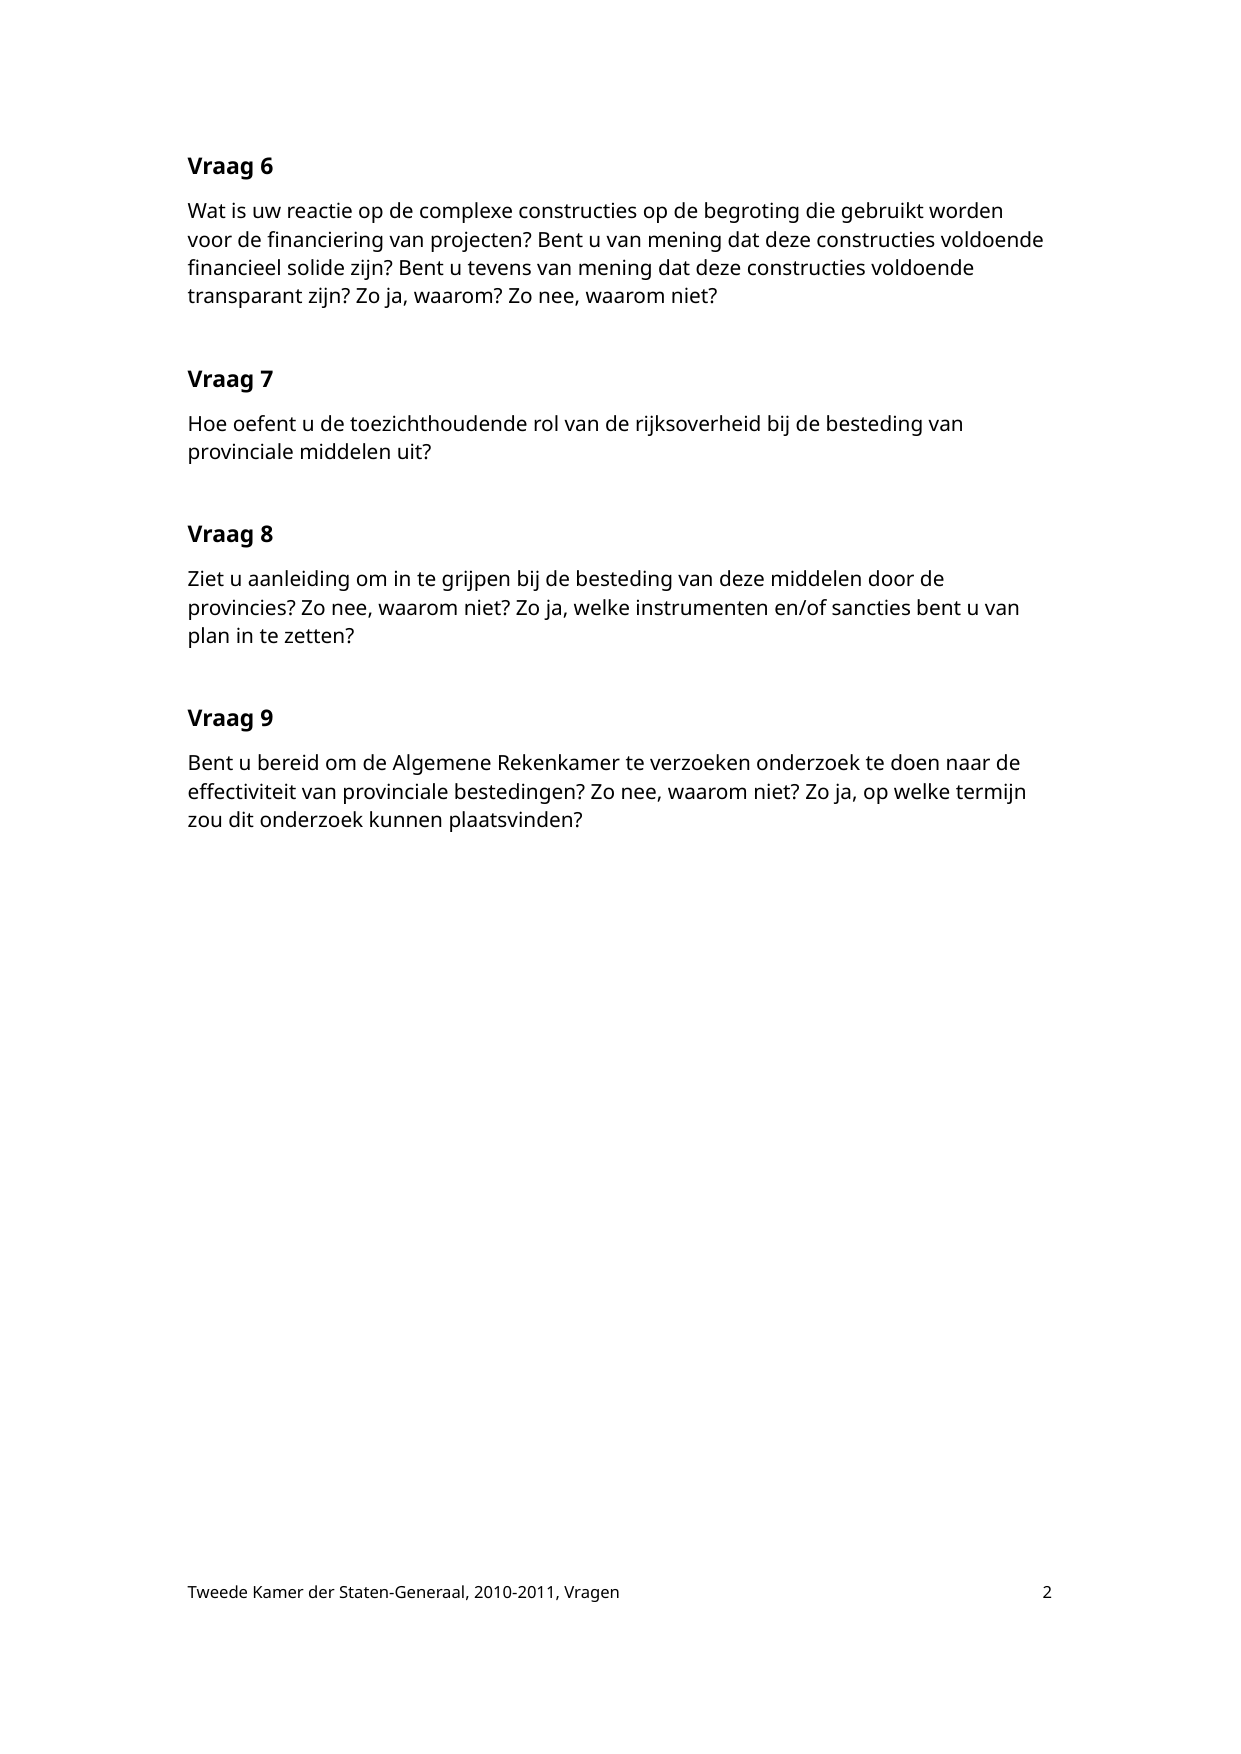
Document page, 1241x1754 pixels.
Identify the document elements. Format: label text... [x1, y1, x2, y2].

text Bent u bereid om de Algemene Rekenkamer te verzoeken onderzoek te doen naar de effectiviteit van provinciale bestedingen? Zo nee, waarom niet? Zo ja, op welke termijn zou dit onderzoek kunnen plaatsvinden? [187, 748, 1053, 834]
subtitle Vraag 8 [187, 518, 1053, 549]
text Hoe oefent u de toezichthoudende rol van de rijksoverheid bij de besteding van provinciale middelen uit? [187, 409, 1053, 466]
text Wat is uw reactie op de complexe constructies op de begroting die gebruikt worden voor de financiering van projecten? Bent u van mening dat deze constructies voldoende financieel solide zijn? Bent u tevens van mening dat deze constructies voldoende transparant zijn? Zo ja, waarom? Zo nee, waarom niet? [187, 196, 1053, 310]
subtitle Vraag 6 [187, 150, 1053, 181]
subtitle Vraag 7 [187, 362, 1053, 394]
subtitle Vraag 9 [187, 702, 1053, 733]
text Ziet u aanleiding om in te grijpen bij de besteding van deze middelen door de provincies? Zo nee, waarom niet? Zo ja, welke instrumenten en/of sancties bent u van plan in te zetten? [187, 564, 1053, 650]
